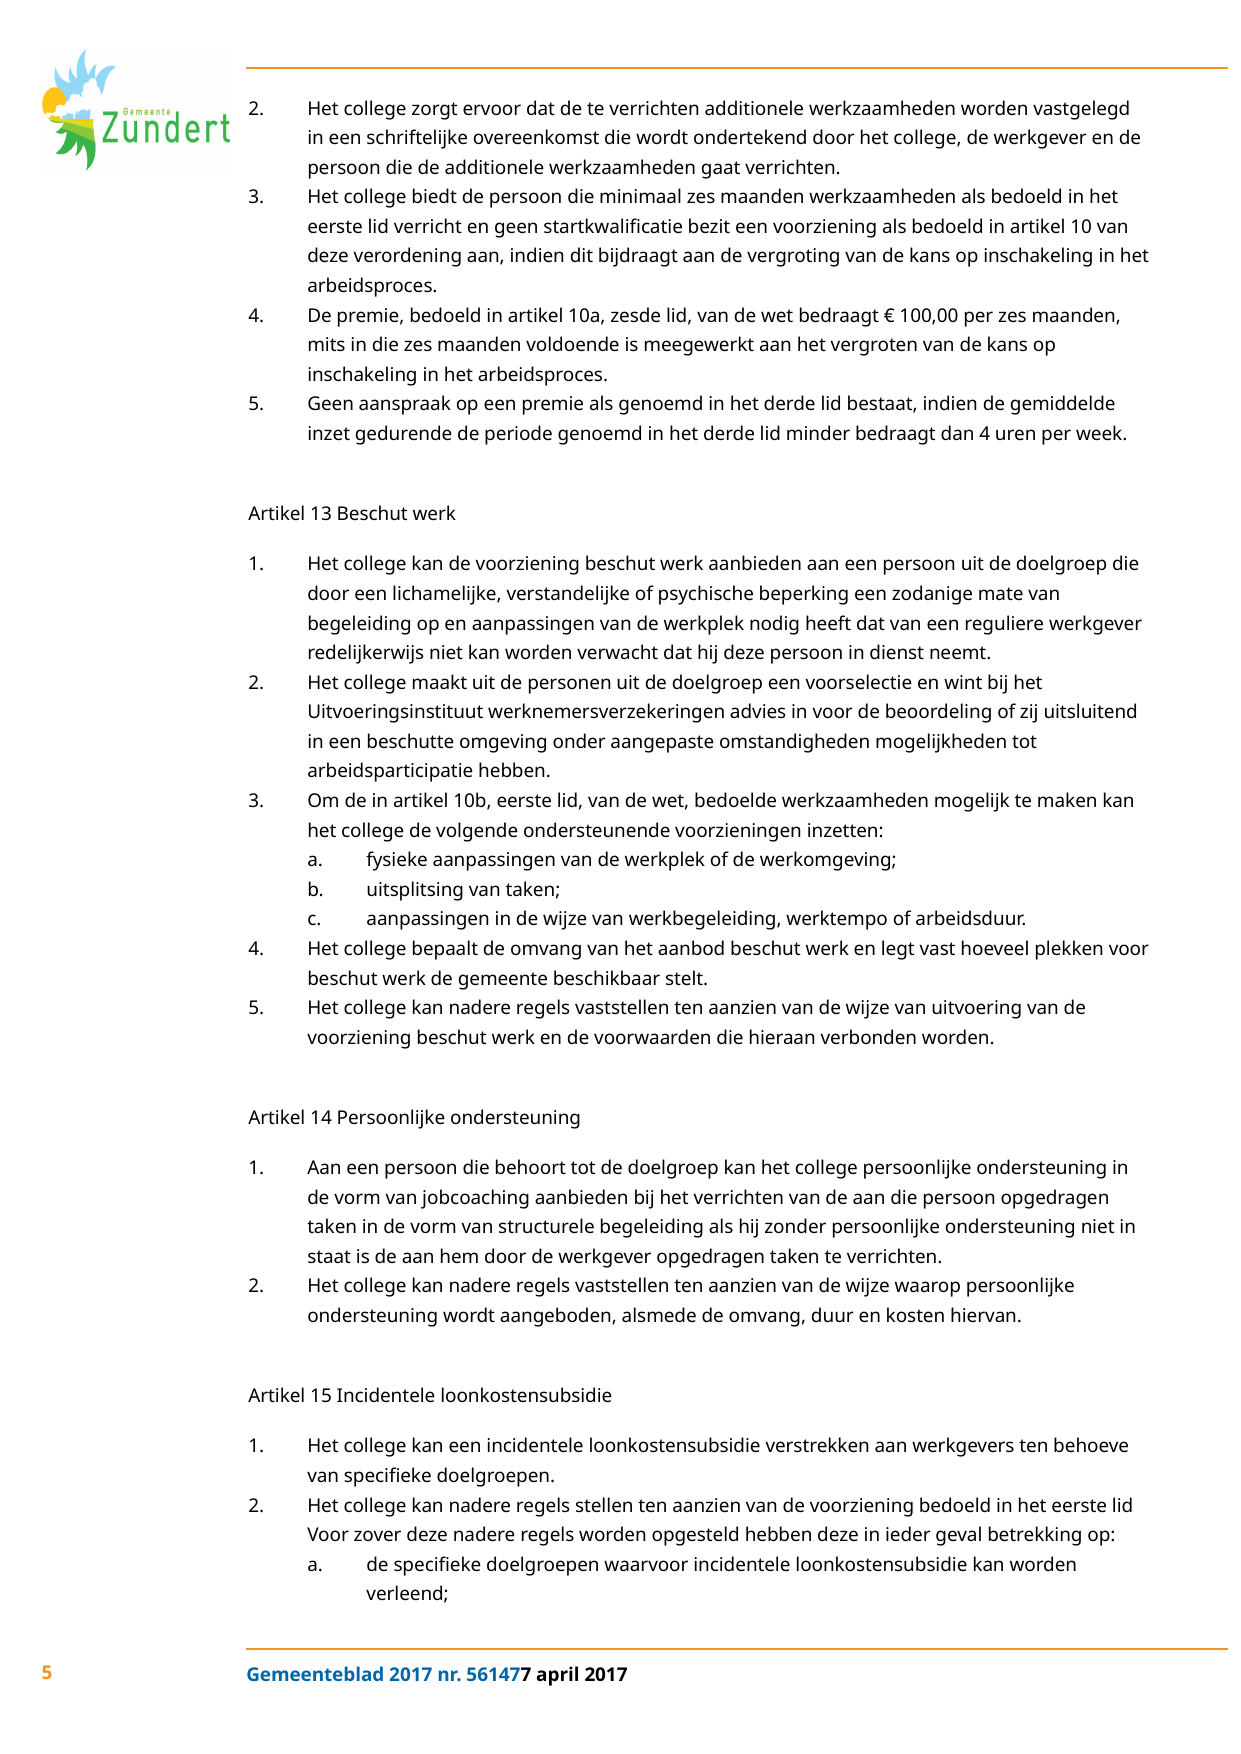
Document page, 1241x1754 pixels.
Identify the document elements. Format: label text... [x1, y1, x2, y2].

list Het college biedt de persoon die minimaal zes maanden werkzaamheden als bedoeld in het eerste lid verricht en geen startkwalificatie bezit een voorziening als bedoeld in artikel 10 van deze verordening aan, indien dit bijdraagt aan de vergroting van de kans op inschakeling in het arbeidsproces. [248, 183, 1152, 298]
text Artikel 13 Beschut werk [248, 500, 1152, 526]
list Het college kan de voorziening beschut werk aanbieden aan een persoon uit de doelgroep die door een lichamelijke, verstandelijke of psychische beperking een zodanige mate van begeleiding op en aanpassingen van de werkplek nodig heeft dat van een reguliere werkgever redelijkerwijs niet kan worden verwacht dat hij deze persoon in dienst neemt. [248, 551, 1152, 665]
list uitsplitsing van taken; [307, 876, 1152, 902]
list Het college zorgt ervoor dat de te verrichten additionele werkzaamheden worden vastgelegd in een schriftelijke overeenkomst die wordt ondertekend door het college, de werkgever en de persoon die de additionele werkzaamheden gaat verrichten. [248, 95, 1152, 180]
text Artikel 14 Persoonlijke ondersteuning [248, 1104, 1152, 1130]
list de specifieke doelgroepen waarvoor incidentele loonkostensubsidie kan worden verleend; [307, 1551, 1152, 1606]
list Het college maakt uit de personen uit de doelgroep een voorselectie en wint bij het Uitvoeringsinstituut werknemersverzekeringen advies in voor de beoordeling of zij uitsluitend in een beschutte omgeving onder aangepaste omstandigheden mogelijkheden tot arbeidsparticipatie hebben. [248, 669, 1152, 783]
list De premie, bedoeld in artikel 10a, zesde lid, van de wet bedraagt € 100,00 per zes maanden, mits in die zes maanden voldoende is meegewerkt aan het vergroten van de kans op inschakeling in het arbeidsproces. [248, 302, 1152, 387]
list Aan een persoon die behoort tot de doelgroep kan het college persoonlijke ondersteuning in de vorm van jobcoaching aanbieden bij het verrichten van de aan die persoon opgedragen taken in de vorm van structurele begeleiding als hij zonder persoonlijke ondersteuning niet in staat is de aan hem door de werkgever opgedragen taken te verrichten. [248, 1154, 1152, 1269]
list fysieke aanpassingen van de werkplek of de werkomgeving; [307, 846, 1152, 872]
list Het college kan nadere regels vaststellen ten aanzien van de wijze waarop persoonlijke ondersteuning wordt aangeboden, alsmede de omvang, duur en kosten hiervan. [248, 1273, 1152, 1328]
list Het college kan nadere regels vaststellen ten aanzien van de wijze van uitvoering van de voorziening beschut werk en de voorwaarden die hieraan verbonden worden. [248, 994, 1152, 1050]
list Het college kan een incidentele loonkostensubsidie verstrekken aan werkgevers ten behoeve van specifieke doelgroepen. [248, 1433, 1152, 1488]
list Het college kan nadere regels stellen ten aanzien van de voorziening bedoeld in het eerste lid Voor zover deze nadere regels worden opgesteld hebben deze in ieder geval betrekking op: [248, 1492, 1152, 1547]
text Artikel 15 Incidentele loonkostensubsidie [248, 1382, 1152, 1408]
list aanpassingen in de wijze van werkbegeleiding, werktempo of arbeidsduur. [307, 906, 1152, 931]
list Om de in artikel 10b, eerste lid, van de wet, bedoelde werkzaamheden mogelijk te maken kan het college de volgende ondersteunende voorzieningen inzetten: [248, 787, 1152, 843]
list Geen aanspraak op een premie als genoemd in het derde lid bestaat, indien de gemiddelde inzet gedurende de periode genoemd in het derde lid minder bedraagt dan 4 uren per week. [248, 391, 1152, 446]
list Het college bepaalt de omvang van het aanbod beschut werk en legt vast hoeveel plekken voor beschut werk de gemeente beschikbaar stelt. [248, 935, 1152, 991]
picture [41, 47, 231, 172]
